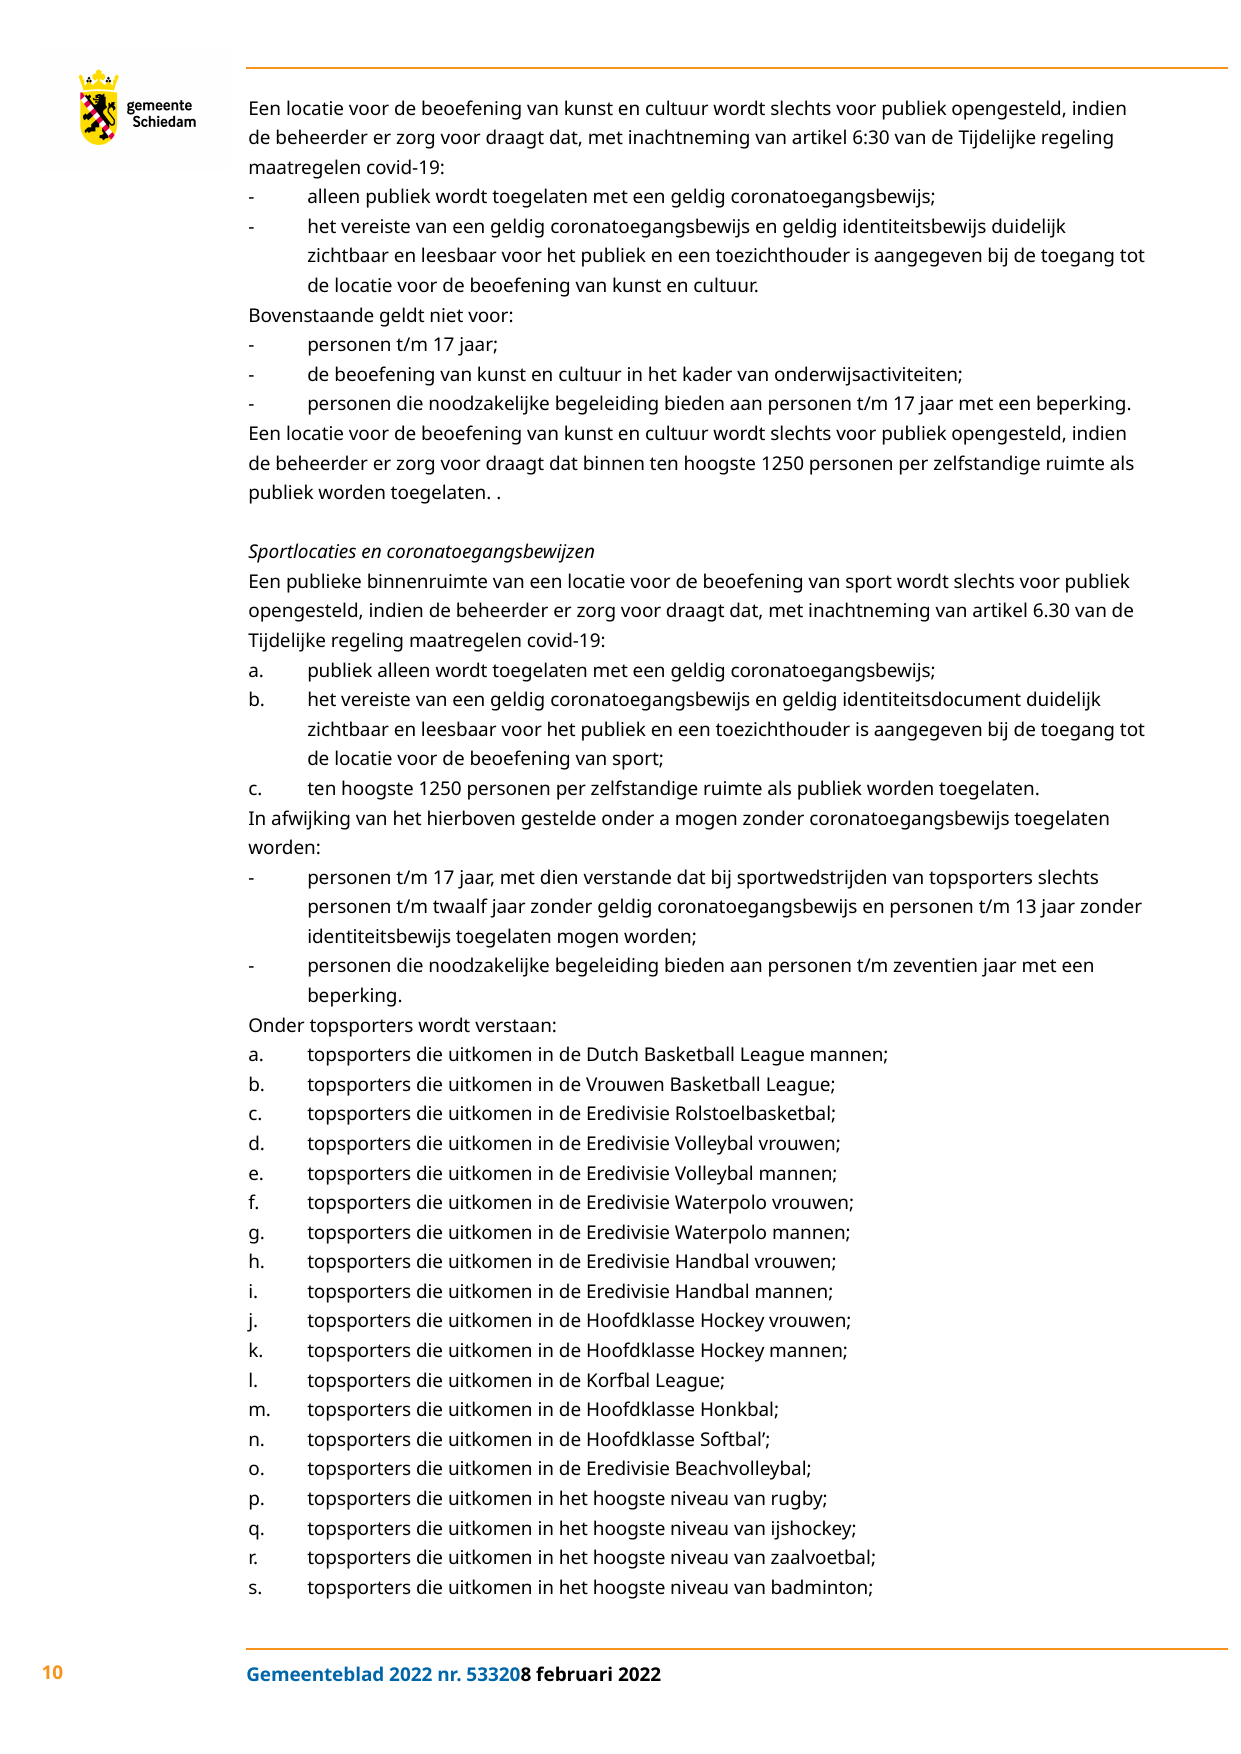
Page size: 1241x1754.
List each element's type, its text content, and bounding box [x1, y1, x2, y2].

text Een locatie voor de beoefening van kunst en cultuur wordt slechts voor publiek opengesteld, indien de beheerder er zorg voor draagt dat binnen ten hoogste 1250 personen per zelfstandige ruimte als publiek worden toegelaten. . [248, 420, 1152, 505]
list ten hoogste 1250 personen per zelfstandige ruimte als publiek worden toegelaten. [248, 775, 1152, 801]
list topsporters die uitkomen in de Eredivisie Volleybal vrouwen; [248, 1130, 1152, 1156]
list topsporters die uitkomen in de Eredivisie Beachvolleybal; [248, 1456, 1152, 1481]
list het vereiste van een geldig coronatoegangsbewijs en geldig identiteitsdocument duidelijk zichtbaar en leesbaar voor het publiek en een toezichthouder is aangegeven bij de toegang tot de locatie voor de beoefening van sport; [248, 686, 1152, 771]
list topsporters die uitkomen in de Hoofdklasse Softbal’; [248, 1426, 1152, 1452]
list de beoefening van kunst en cultuur in het kader van onderwijsactiviteiten; [248, 361, 1152, 387]
text Bovenstaande geldt niet voor: [248, 302, 1152, 328]
list topsporters die uitkomen in de Eredivisie Handbal mannen; [248, 1278, 1152, 1304]
list topsporters die uitkomen in de Dutch Basketball League mannen; [248, 1041, 1152, 1067]
list het vereiste van een geldig coronatoegangsbewijs en geldig identiteitsbewijs duidelijk zichtbaar en leesbaar voor het publiek en een toezichthouder is aangegeven bij de toegang tot de locatie voor de beoefening van kunst en cultuur. [248, 213, 1152, 298]
list personen t/m 17 jaar, met dien verstande dat bij sportwedstrijden van topsporters slechts personen t/m twaalf jaar zonder geldig coronatoegangsbewijs en personen t/m 13 jaar zonder identiteitsbewijs toegelaten mogen worden; [248, 864, 1152, 949]
list topsporters die uitkomen in het hoogste niveau van rugby; [248, 1485, 1152, 1511]
list personen die noodzakelijke begeleiding bieden aan personen t/m 17 jaar met een beperking. [248, 391, 1152, 416]
list publiek alleen wordt toegelaten met een geldig coronatoegangsbewijs; [248, 657, 1152, 683]
list topsporters die uitkomen in het hoogste niveau van badminton; [248, 1574, 1152, 1600]
list topsporters die uitkomen in de Hoofdklasse Hockey vrouwen; [248, 1308, 1152, 1333]
list topsporters die uitkomen in het hoogste niveau van zaalvoetbal; [248, 1544, 1152, 1570]
list topsporters die uitkomen in de Vrouwen Basketball League; [248, 1071, 1152, 1097]
list topsporters die uitkomen in de Korfbal League; [248, 1367, 1152, 1393]
text Een publieke binnenruimte van een locatie voor de beoefening van sport wordt slechts voor publiek opengesteld, indien de beheerder er zorg voor draagt dat, met inachtneming van artikel 6.30 van de Tijdelijke regeling maatregelen covid-19: [248, 568, 1152, 653]
text Onder topsporters wordt verstaan: [248, 1012, 1152, 1038]
list topsporters die uitkomen in de Eredivisie Rolstoelbasketbal; [248, 1101, 1152, 1126]
list personen die noodzakelijke begeleiding bieden aan personen t/m zeventien jaar met een beperking. [248, 953, 1152, 1008]
list topsporters die uitkomen in de Eredivisie Waterpolo mannen; [248, 1219, 1152, 1245]
picture [41, 47, 231, 172]
list topsporters die uitkomen in het hoogste niveau van ijshockey; [248, 1515, 1152, 1541]
list alleen publiek wordt toegelaten met een geldig coronatoegangsbewijs; [248, 183, 1152, 209]
list topsporters die uitkomen in de Hoofdklasse Honkbal; [248, 1396, 1152, 1422]
list topsporters die uitkomen in de Eredivisie Handbal vrouwen; [248, 1248, 1152, 1274]
list personen t/m 17 jaar; [248, 331, 1152, 357]
list topsporters die uitkomen in de Eredivisie Waterpolo vrouwen; [248, 1189, 1152, 1215]
text Sportlocaties en coronatoegangsbewijzen [248, 538, 1152, 564]
list topsporters die uitkomen in de Hoofdklasse Hockey mannen; [248, 1337, 1152, 1363]
text Een locatie voor de beoefening van kunst en cultuur wordt slechts voor publiek opengesteld, indien de beheerder er zorg voor draagt dat, met inachtneming van artikel 6:30 van de Tijdelijke regeling maatregelen covid-19: [248, 95, 1152, 180]
text In afwijking van het hierboven gestelde onder a mogen zonder coronatoegangsbewijs toegelaten worden: [248, 805, 1152, 860]
list topsporters die uitkomen in de Eredivisie Volleybal mannen; [248, 1160, 1152, 1186]
